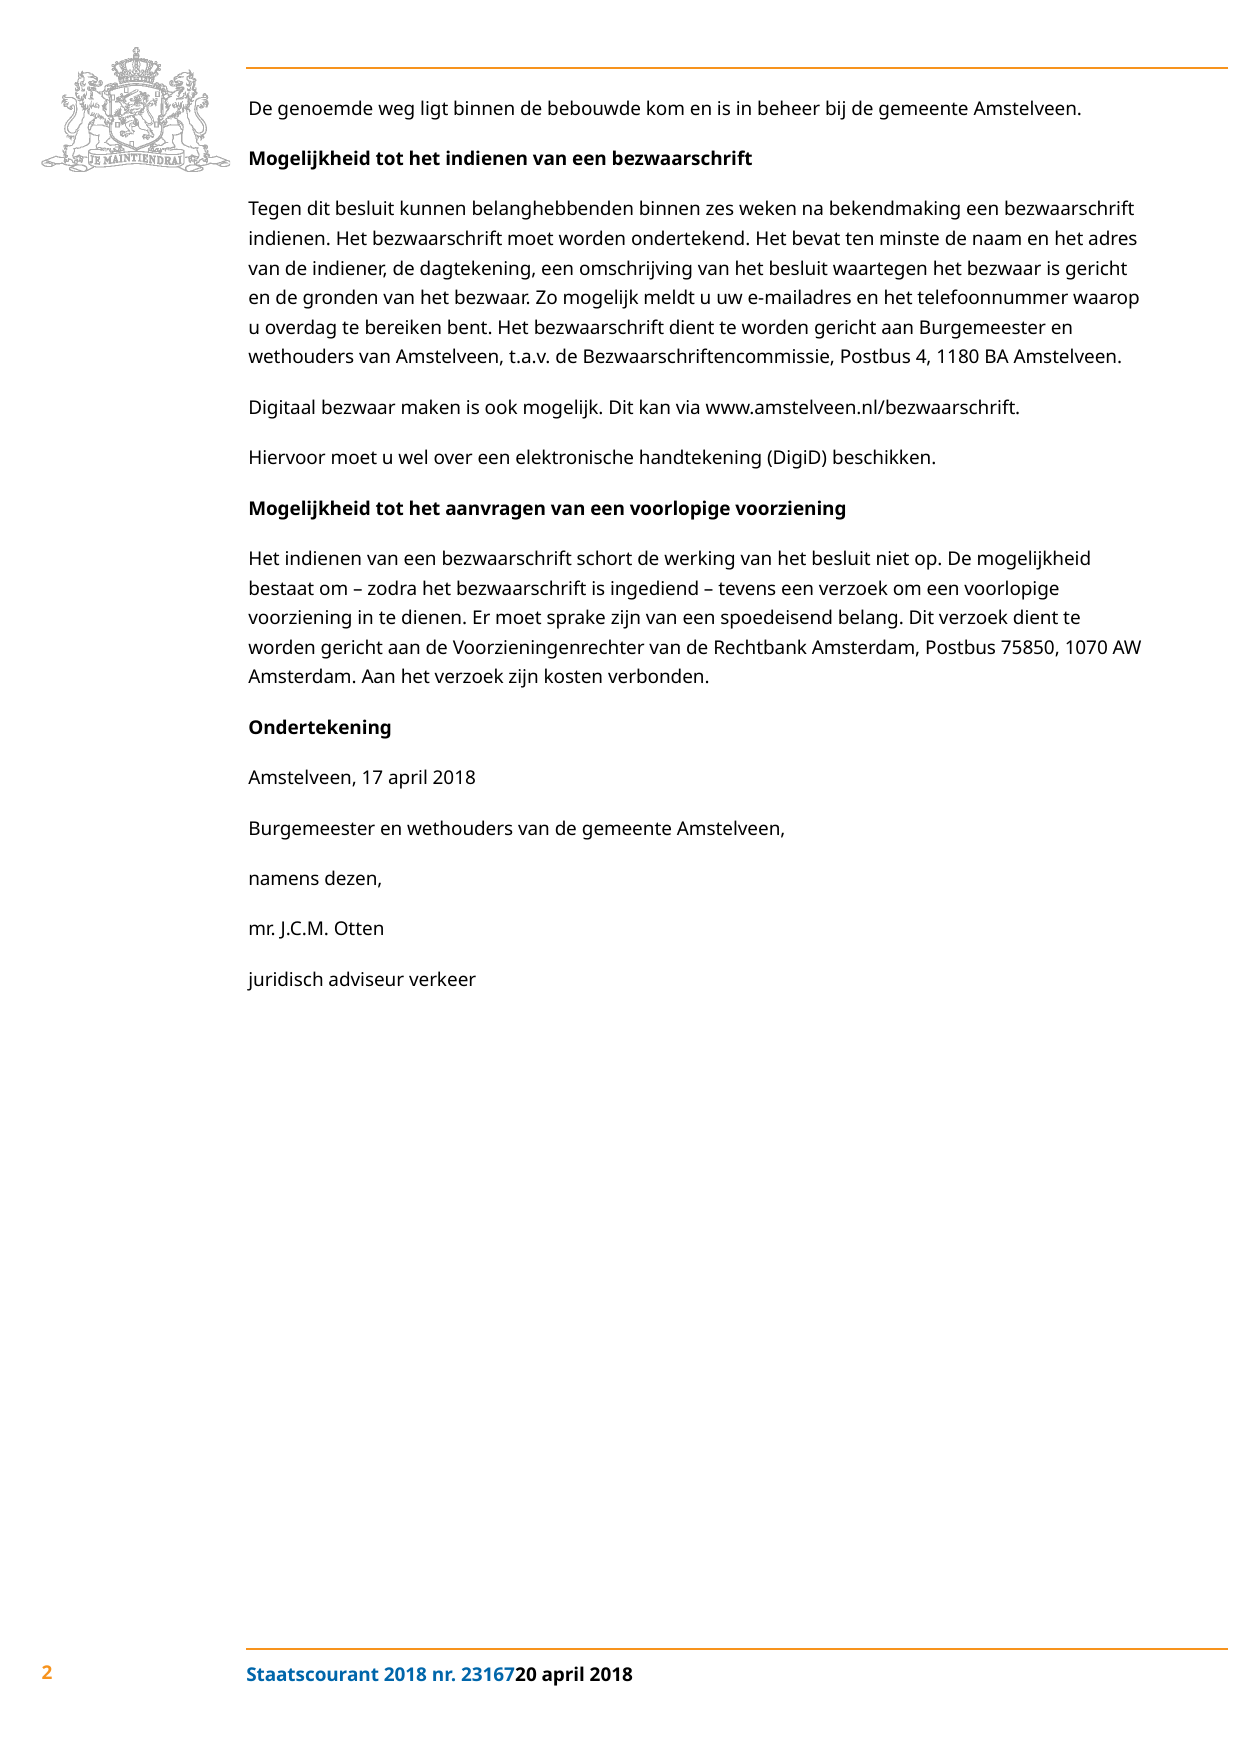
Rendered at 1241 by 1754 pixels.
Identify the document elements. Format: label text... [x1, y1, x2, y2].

text juridisch adviseur verkeer [248, 966, 1152, 992]
text namens dezen, [248, 865, 1152, 891]
text Het indienen van een bezwaarschrift schort de werking van het besluit niet op. De mogelijkheid bestaat om – zodra het bezwaarschrift is ingediend – tevens een verzoek om een voorlopige voorziening in te dienen. Er moet sprake zijn van een spoedeisend belang. Dit verzoek dient te worden gericht aan de Voorzieningenrechter van de Rechtbank Amsterdam, Postbus 75850, 1070 AW Amsterdam. Aan het verzoek zijn kosten verbonden. [248, 545, 1152, 689]
text Hiervoor moet u wel over een elektronische handtekening (DigiD) beschikken. [248, 444, 1152, 470]
text Ondertekening [248, 714, 1152, 740]
text mr. J.C.M. Otten [248, 916, 1152, 941]
text Mogelijkheid tot het aanvragen van een voorlopige voorziening [248, 495, 1152, 521]
text Digitaal bezwaar maken is ook mogelijk. Dit kan via www.amstelveen.nl/bezwaarschrift. [248, 394, 1152, 420]
text Mogelijkheid tot het indienen van een bezwaarschrift [248, 145, 1152, 171]
text Burgemeester en wethouders van de gemeente Amstelveen, [248, 815, 1152, 841]
picture [41, 47, 231, 172]
text Amstelveen, 17 april 2018 [248, 764, 1152, 790]
text De genoemde weg ligt binnen de bebouwde kom en is in beheer bij de gemeente Amstelveen. [248, 95, 1152, 121]
text Tegen dit besluit kunnen belanghebbenden binnen zes weken na bekendmaking een bezwaarschrift indienen. Het bezwaarschrift moet worden ondertekend. Het bevat ten minste de naam en het adres van de indiener, de dagtekening, een omschrijving van het besluit waartegen het bezwaar is gericht en de gronden van het bezwaar. Zo mogelijk meldt u uw e-mailadres en het telefoonnummer waarop u overdag te bereiken bent. Het bezwaarschrift dient te worden gericht aan Burgemeester en wethouders van Amstelveen, t.a.v. de Bezwaarschriftencommissie, Postbus 4, 1180 BA Amstelveen. [248, 196, 1152, 369]
